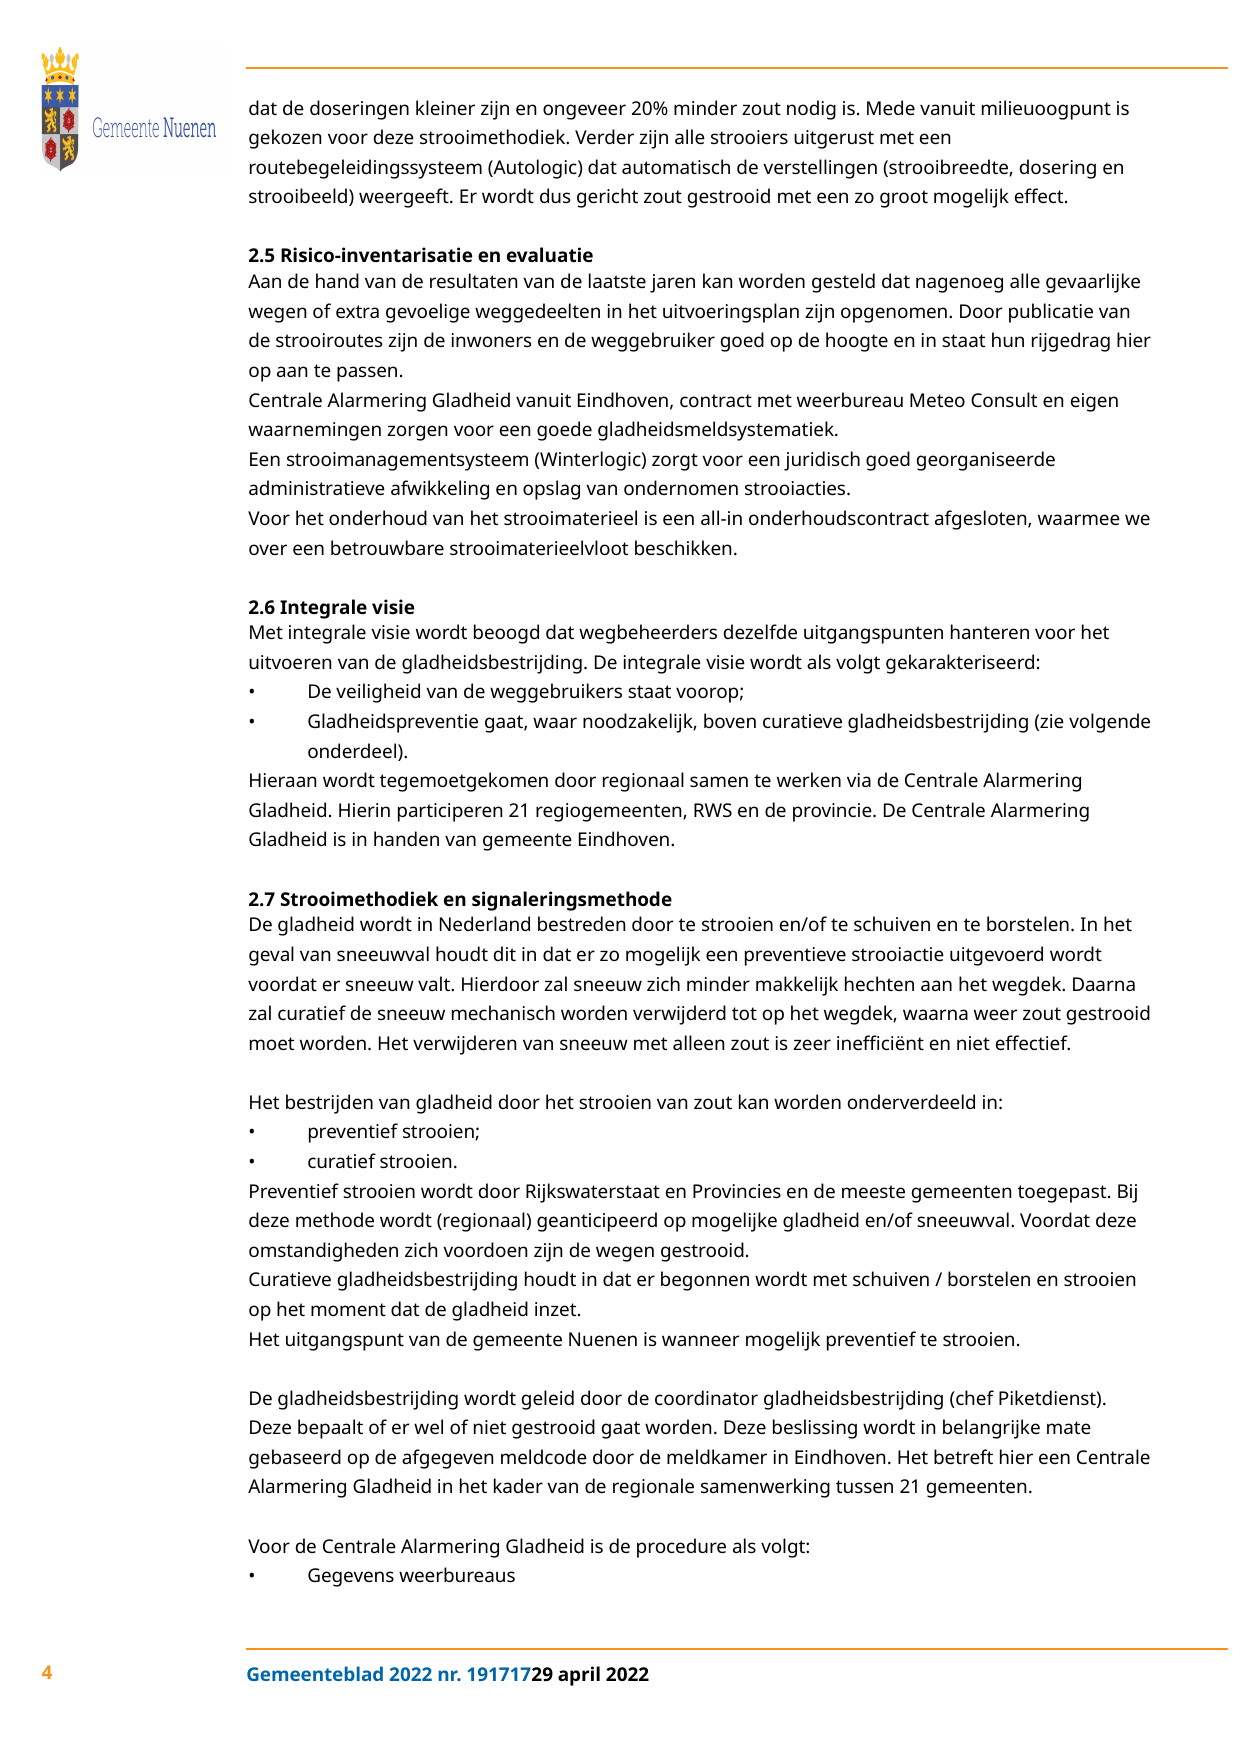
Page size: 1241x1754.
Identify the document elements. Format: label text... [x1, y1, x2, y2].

text Voor het onderhoud van het strooimaterieel is een all-in onderhoudscontract afgesloten, waarmee we over een betrouwbare strooimaterieelvloot beschikken. [248, 505, 1152, 560]
list preventief strooien; [248, 1119, 1152, 1144]
text Een strooimanagementsysteem (Winterlogic) zorgt voor een juridisch goed georganiseerde administratieve afwikkeling en opslag van ondernomen strooiacties. [248, 446, 1152, 501]
text Centrale Alarmering Gladheid vanuit Eindhoven, contract met weerbureau Meteo Consult en eigen waarnemingen zorgen voor een goede gladheidsmeldsystematiek. [248, 387, 1152, 442]
text 2.5 Risico-inventarisatie en evaluatie [248, 243, 1152, 268]
text Hieraan wordt tegemoetgekomen door regionaal samen te werken via de Centrale Alarmering Gladheid. Hierin participeren 21 regiogemeenten, RWS en de provincie. De Centrale Alarmering Gladheid is in handen van gemeente Eindhoven. [248, 767, 1152, 852]
text Preventief strooien wordt door Rijkswaterstaat en Provincies en de meeste gemeenten toegepast. Bij deze methode wordt (regionaal) geanticipeerd op mogelijke gladheid en/of sneeuwval. Voordat deze omstandigheden zich voordoen zijn de wegen gestrooid. [248, 1178, 1152, 1263]
list Gladheidspreventie gaat, waar noodzakelijk, boven curatieve gladheidsbestrijding (zie volgende onderdeel). [248, 708, 1152, 764]
text dat de doseringen kleiner zijn en ongeveer 20% minder zout nodig is. Mede vanuit milieuoogpunt is gekozen voor deze strooimethodiek. Verder zijn alle strooiers uitgerust met een routebegeleidingssysteem (Autologic) dat automatisch de verstellingen (strooibreedte, dosering en strooibeeld) weergeeft. Er wordt dus gericht zout gestrooid met een zo groot mogelijk effect. [248, 95, 1152, 209]
text Het uitgangspunt van de gemeente Nuenen is wanneer mogelijk preventief te strooien. [248, 1326, 1152, 1351]
text 2.6 Integrale visie [248, 594, 1152, 619]
text De gladheid wordt in Nederland bestreden door te strooien en/of te schuiven en te borstelen. In het geval van sneeuwval houdt dit in dat er zo mogelijk een preventieve strooiactie uitgevoerd wordt voordat er sneeuw valt. Hierdoor zal sneeuw zich minder makkelijk hechten aan het wegdek. Daarna zal curatief de sneeuw mechanisch worden verwijderd tot op het wegdek, waarna weer zout gestrooid moet worden. Het verwijderen van sneeuw met alleen zout is zeer inefficiënt en niet effectief. [248, 912, 1152, 1056]
list curatief strooien. [248, 1148, 1152, 1174]
text Het bestrijden van gladheid door het strooien van zout kan worden onderverdeeld in: [248, 1089, 1152, 1115]
text Met integrale visie wordt beoogd dat wegbeheerders dezelfde uitgangspunten hanteren voor het uitvoeren van de gladheidsbestrijding. De integrale visie wordt als volgt gekarakteriseerd: [248, 619, 1152, 675]
list De veiligheid van de weggebruikers staat voorop; [248, 679, 1152, 704]
text Aan de hand van de resultaten van de laatste jaren kan worden gesteld dat nagenoeg alle gevaarlijke wegen of extra gevoelige weggedeelten in het uitvoeringsplan zijn opgenomen. Door publicatie van de strooiroutes zijn de inwoners en de weggebruiker goed op de hoogte en in staat hun rijgedrag hier op aan te passen. [248, 268, 1152, 383]
text 2.7 Strooimethodiek en signaleringsmethode [248, 886, 1152, 912]
text Curatieve gladheidsbestrijding houdt in dat er begonnen wordt met schuiven / borstelen en strooien op het moment dat de gladheid inzet. [248, 1267, 1152, 1322]
text Voor de Centrale Alarmering Gladheid is de procedure als volgt: [248, 1533, 1152, 1558]
list Gegevens weerbureaus [248, 1562, 1152, 1588]
text De gladheidsbestrijding wordt geleid door de coordinator gladheidsbestrijding (chef Piketdienst). Deze bepaalt of er wel of niet gestrooid gaat worden. Deze beslissing wordt in belangrijke mate gebaseerd op de afgegeven meldcode door de meldkamer in Eindhoven. Het betreft hier een Centrale Alarmering Gladheid in het kader van de regionale samenwerking tussen 21 gemeenten. [248, 1385, 1152, 1499]
picture [41, 47, 231, 172]
